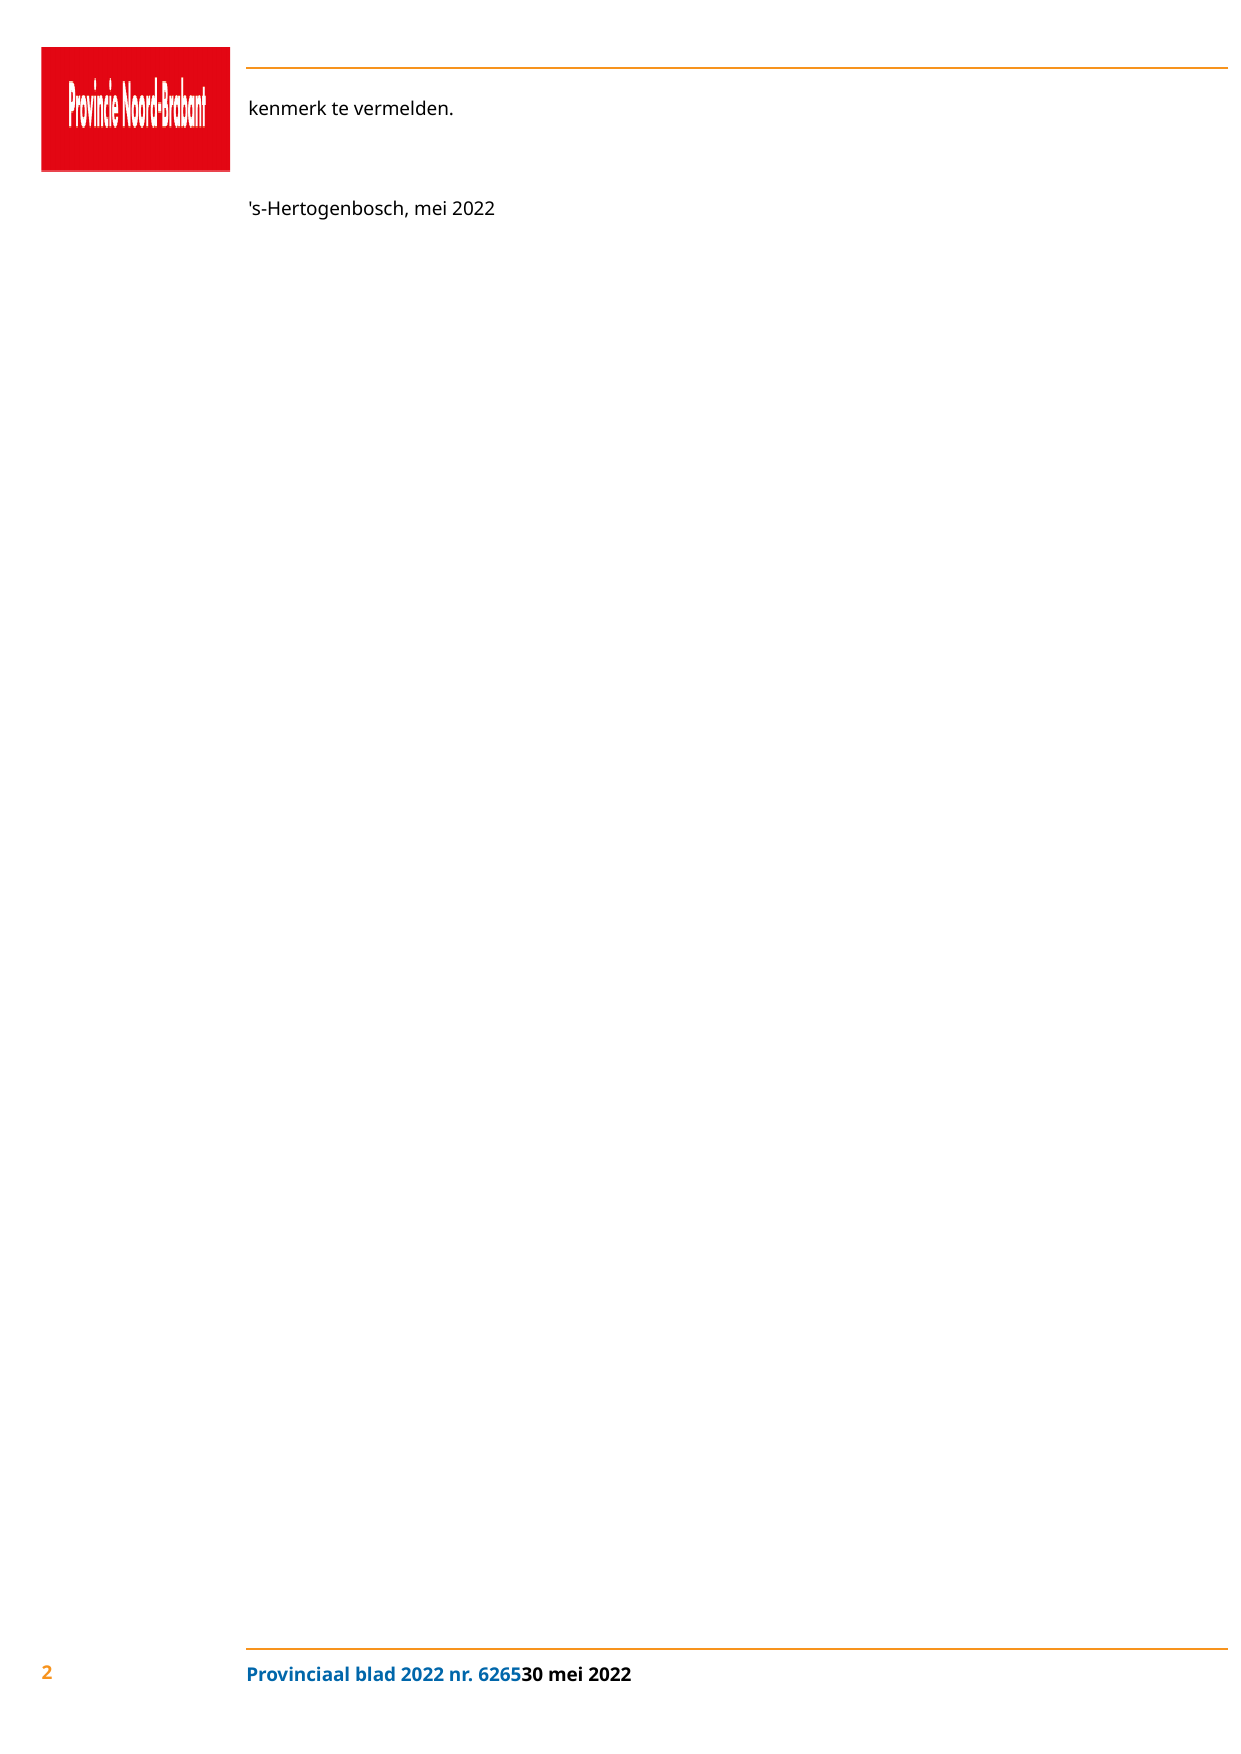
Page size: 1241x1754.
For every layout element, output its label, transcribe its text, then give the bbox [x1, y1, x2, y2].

text kenmerk te vermelden. [248, 95, 1152, 121]
picture [41, 47, 231, 172]
text 's-Hertogenbosch, mei 2022 [248, 196, 1152, 221]
